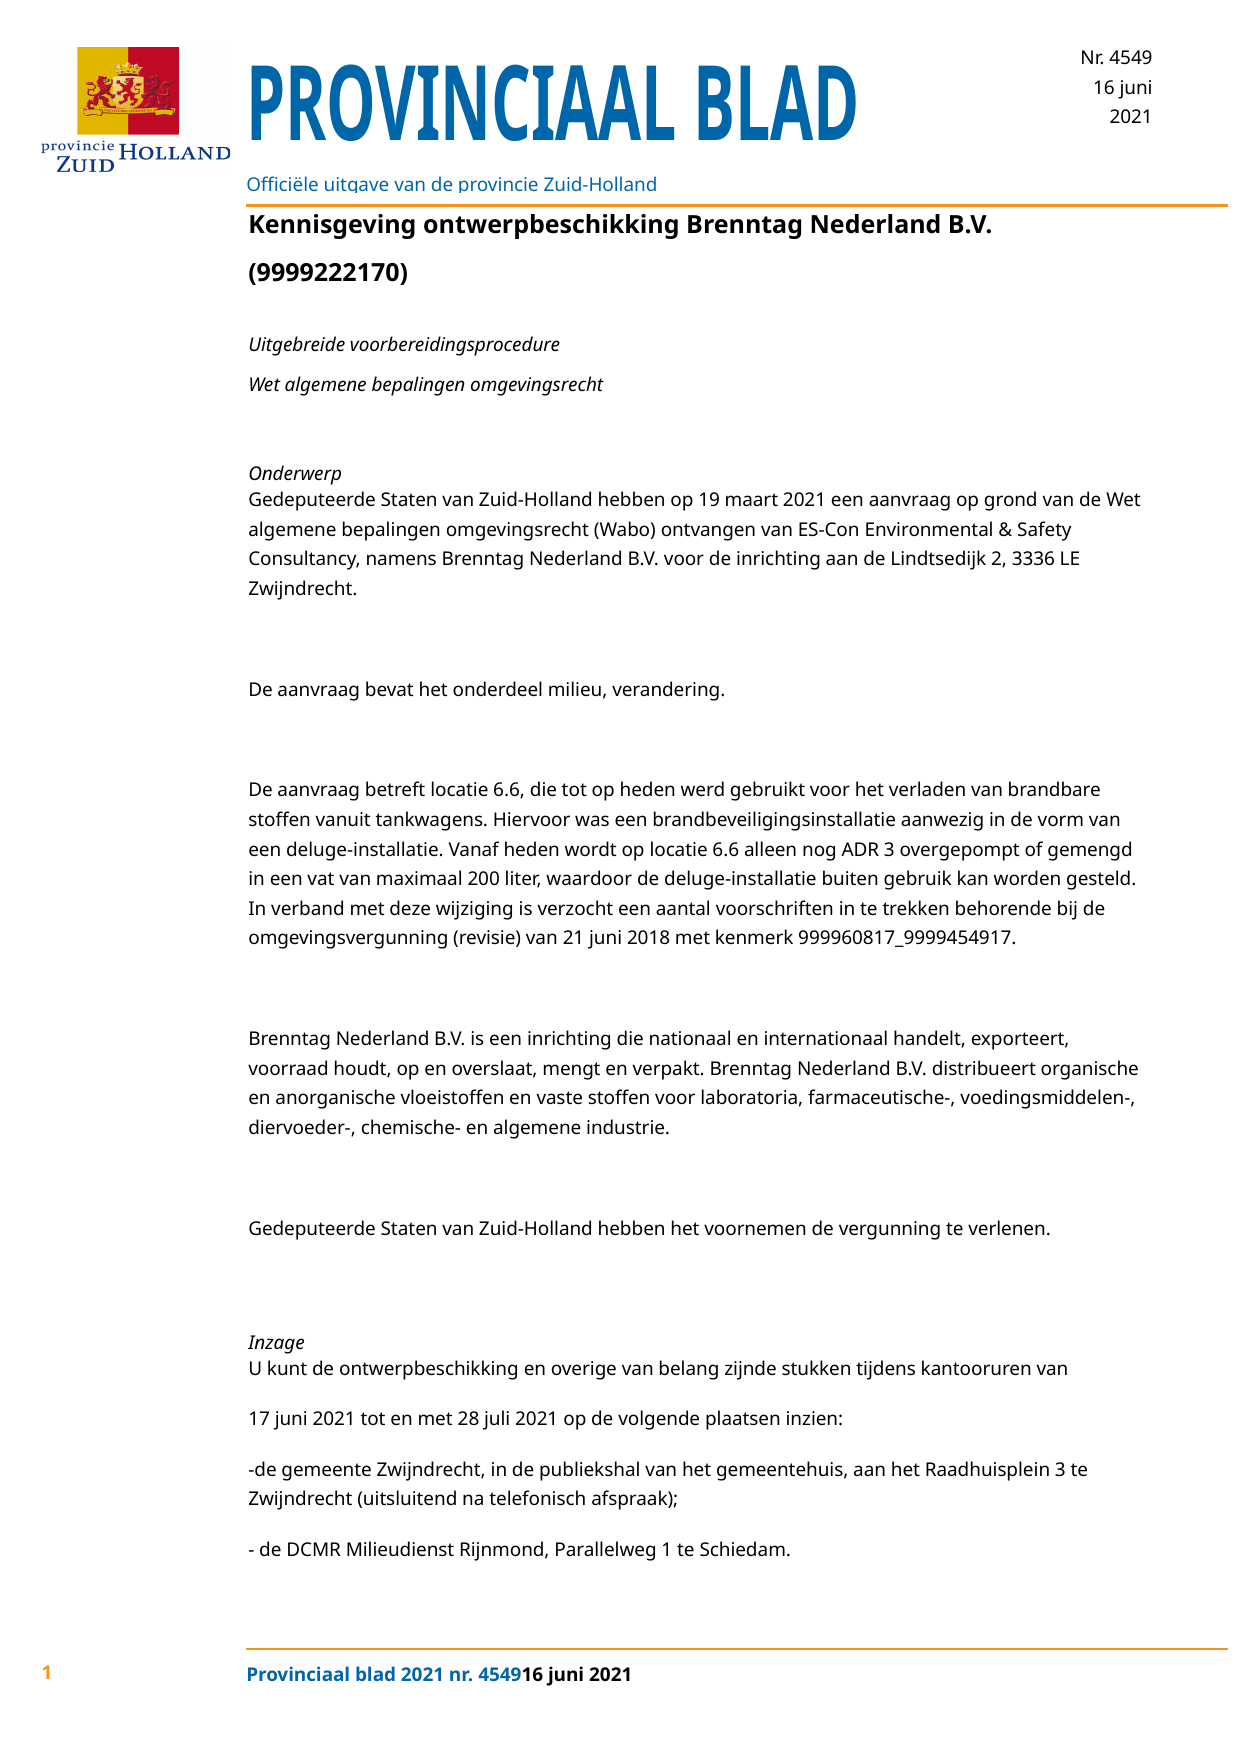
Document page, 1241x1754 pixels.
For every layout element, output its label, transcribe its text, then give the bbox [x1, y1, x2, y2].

text Uitgebreide voorbereidingsprocedure [248, 331, 1152, 357]
text De aanvraag bevat het onderdeel milieu, verandering. [248, 676, 1152, 701]
text Gedeputeerde Staten van Zuid-Holland hebben op 19 maart 2021 een aanvraag op grond van de Wet algemene bepalingen omgevingsrecht (Wabo) ontvangen van ES-Con Environmental & Safety Consultancy, namens Brenntag Nederland B.V. voor de inrichting aan de Lindtsedijk 2, 3336 LE Zwijndrecht. [248, 486, 1152, 601]
text 17 juni 2021 tot en met 28 juli 2021 op de volgende plaatsen inzien: [248, 1405, 1152, 1431]
picture [41, 47, 231, 172]
text De aanvraag betreft locatie 6.6, die tot op heden werd gebruikt voor het verladen van brandbare stoffen vanuit tankwagens. Hiervoor was een brandbeveiligingsinstallatie aanwezig in de vorm van een deluge-installatie. Vanaf heden wordt op locatie 6.6 alleen nog ADR 3 overgepompt of gemengd in een vat van maximaal 200 liter, waardoor de deluge-installatie buiten gebruik kan worden gesteld. In verband met deze wijziging is verzocht een aantal voorschriften in te trekken behorende bij de omgevingsvergunning (revisie) van 21 juni 2018 met kenmerk 999960817_9999454917. [248, 777, 1152, 950]
text Inzage [248, 1329, 1152, 1355]
text - de DCMR Milieudienst Rijnmond, Parallelweg 1 te Schiedam. [248, 1536, 1152, 1562]
text -de gemeente Zwijndrecht, in de publiekshal van het gemeentehuis, aan het Raadhuisplein 3 te Zwijndrecht (uitsluitend na telefonisch afspraak); [248, 1456, 1152, 1511]
text Kennisgeving ontwerpbeschikking Brenntag Nederland B.V. (9999222170) [248, 207, 1152, 288]
text Onderwerp [248, 460, 1152, 486]
text U kunt de ontwerpbeschikking en overige van belang zijnde stukken tijdens kantooruren van [248, 1355, 1152, 1381]
text Wet algemene bepalingen omgevingsrecht [248, 371, 1152, 396]
text Brenntag Nederland B.V. is een inrichting die nationaal en internationaal handelt, exporteert, voorraad houdt, op en overslaat, mengt en verpakt. Brenntag Nederland B.V. distribueert organische en anorganische vloeistoffen en vaste stoffen voor laboratoria, farmaceutische-, voedingsmiddelen-, diervoeder-, chemische- en algemene industrie. [248, 1025, 1152, 1140]
text Gedeputeerde Staten van Zuid-Holland hebben het voornemen de vergunning te verlenen. [248, 1215, 1152, 1241]
